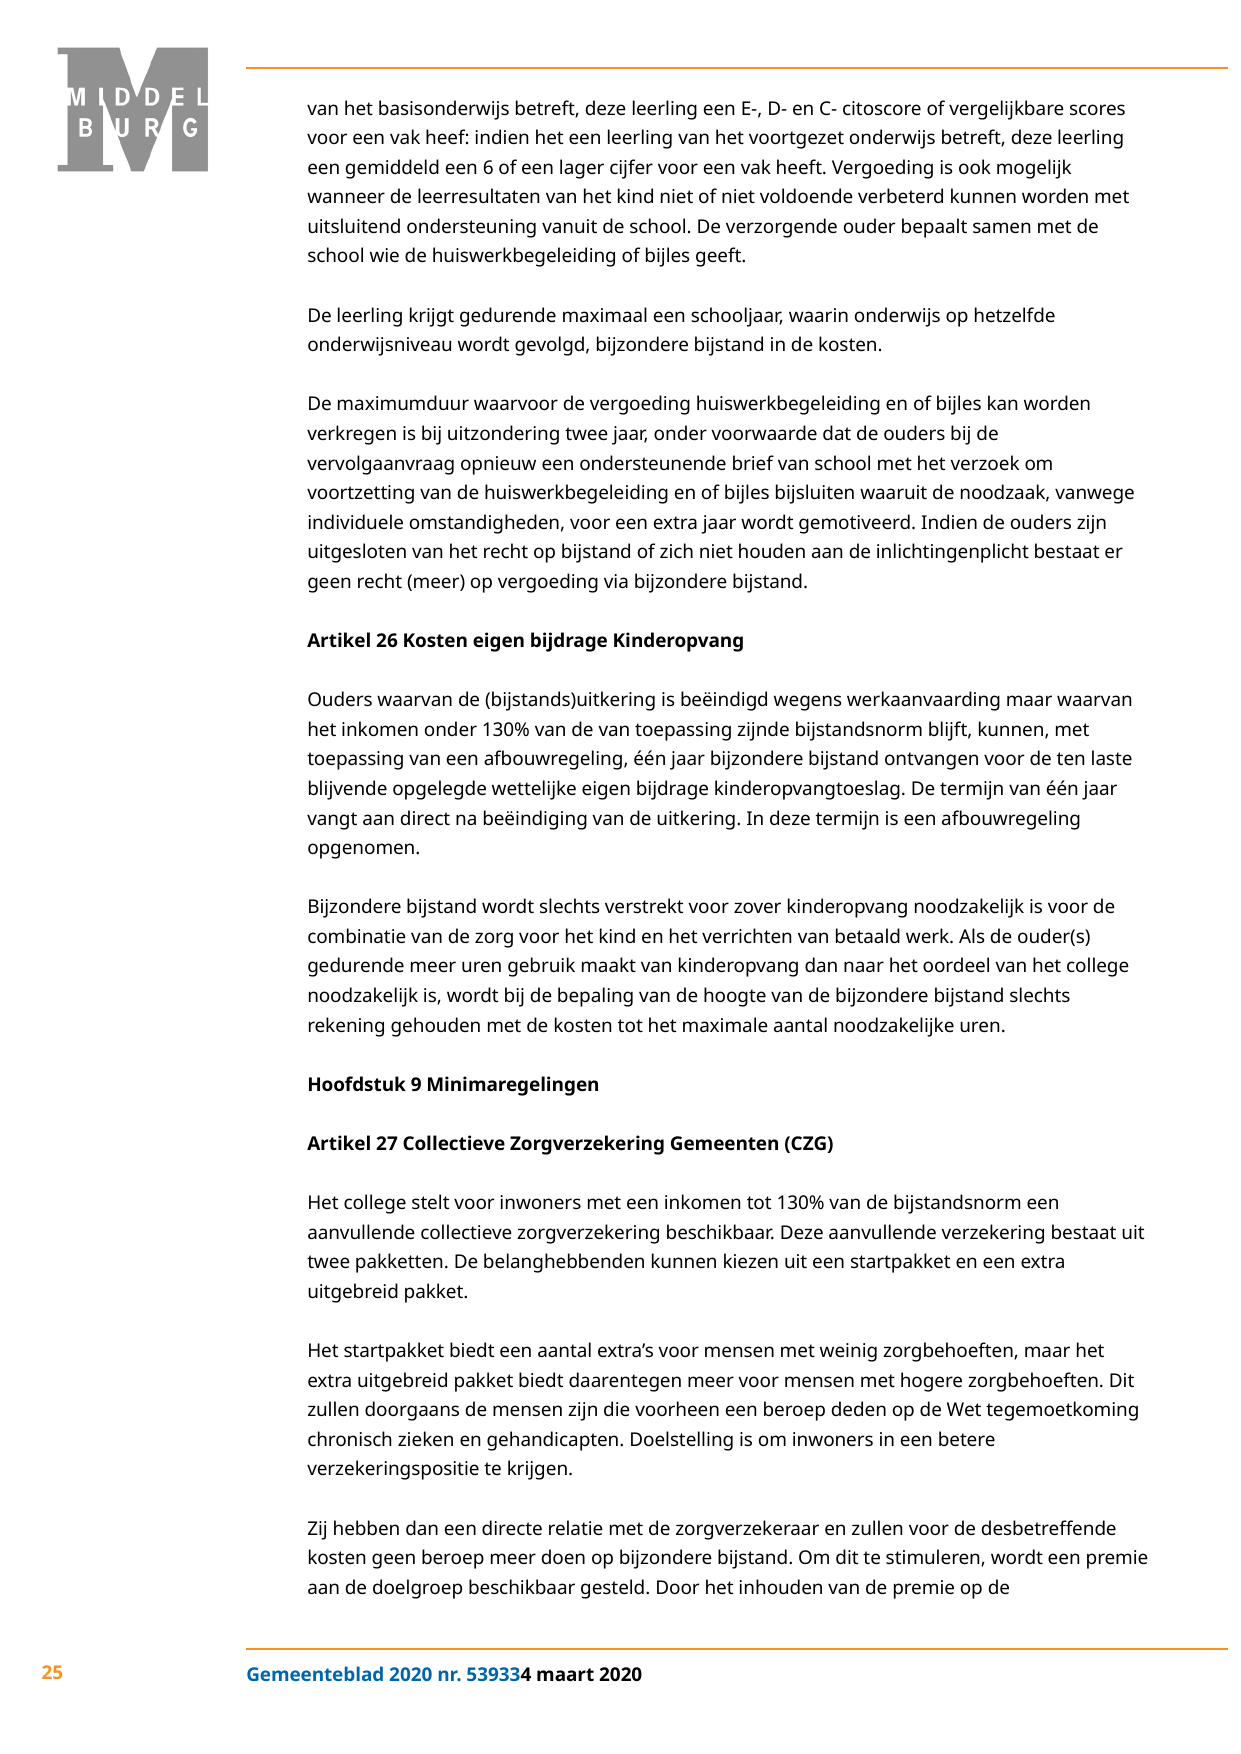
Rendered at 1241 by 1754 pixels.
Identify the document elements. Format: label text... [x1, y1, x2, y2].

list Het college stelt voor inwoners met een inkomen tot 130% van de bijstandsnorm een aanvullende collectieve zorgverzekering beschikbaar. Deze aanvullende verzekering bestaat uit twee pakketten. De belanghebbenden kunnen kiezen uit een startpakket en een extra uitgebreid pakket. [248, 1189, 1152, 1304]
list Bijzondere bijstand wordt slechts verstrekt voor zover kinderopvang noodzakelijk is voor de combinatie van de zorg voor het kind en het verrichten van betaald werk. Als de ouder(s) gedurende meer uren gebruik maakt van kinderopvang dan naar het oordeel van het college noodzakelijk is, wordt bij de bepaling van de hoogte van de bijzondere bijstand slechts rekening gehouden met de kosten tot het maximale aantal noodzakelijke uren. [248, 893, 1152, 1038]
list Artikel 27 Collectieve Zorgverzekering Gemeenten (CZG) [248, 1130, 1152, 1156]
picture [41, 47, 231, 172]
list Het startpakket biedt een aantal extra’s voor mensen met weinig zorgbehoeften, maar het extra uitgebreid pakket biedt daarentegen meer voor mensen met hogere zorgbehoeften. Dit zullen doorgaans de mensen zijn die voorheen een beroep deden op de Wet tegemoetkoming chronisch zieken en gehandicapten. Doelstelling is om inwoners in een betere verzekeringspositie te krijgen. [248, 1337, 1152, 1481]
list De leerling krijgt gedurende maximaal een schooljaar, waarin onderwijs op hetzelfde onderwijsniveau wordt gevolgd, bijzondere bijstand in de kosten. [248, 302, 1152, 357]
list Artikel 26 Kosten eigen bijdrage Kinderopvang [248, 627, 1152, 653]
list Zij hebben dan een directe relatie met de zorgverzekeraar en zullen voor de desbetreffende kosten geen beroep meer doen op bijzondere bijstand. Om dit te stimuleren, wordt een premie aan de doelgroep beschikbaar gesteld. Door het inhouden van de premie op de [248, 1515, 1152, 1600]
list van het basisonderwijs betreft, deze leerling een E-, D- en C- citoscore of vergelijkbare scores voor een vak heef: indien het een leerling van het voortgezet onderwijs betreft, deze leerling een gemiddeld een 6 of een lager cijfer voor een vak heeft. Vergoeding is ook mogelijk wanneer de leerresultaten van het kind niet of niet voldoende verbeterd kunnen worden met uitsluitend ondersteuning vanuit de school. De verzorgende ouder bepaalt samen met de school wie de huiswerkbegeleiding of bijles geeft. [248, 95, 1152, 268]
list Ouders waarvan de (bijstands)uitkering is beëindigd wegens werkaanvaarding maar waarvan het inkomen onder 130% van de van toepassing zijnde bijstandsnorm blijft, kunnen, met toepassing van een afbouwregeling, één jaar bijzondere bijstand ontvangen voor de ten laste blijvende opgelegde wettelijke eigen bijdrage kinderopvangtoeslag. De termijn van één jaar vangt aan direct na beëindiging van de uitkering. In deze termijn is een afbouwregeling opgenomen. [248, 686, 1152, 860]
list Hoofdstuk 9 Minimaregelingen [248, 1071, 1152, 1097]
list De maximumduur waarvoor de vergoeding huiswerkbegeleiding en of bijles kan worden verkregen is bij uitzondering twee jaar, onder voorwaarde dat de ouders bij de vervolgaanvraag opnieuw een ondersteunende brief van school met het verzoek om voortzetting van de huiswerkbegeleiding en of bijles bijsluiten waaruit de noodzaak, vanwege individuele omstandigheden, voor een extra jaar wordt gemotiveerd. Indien de ouders zijn uitgesloten van het recht op bijstand of zich niet houden aan de inlichtingenplicht bestaat er geen recht (meer) op vergoeding via bijzondere bijstand. [248, 391, 1152, 594]
